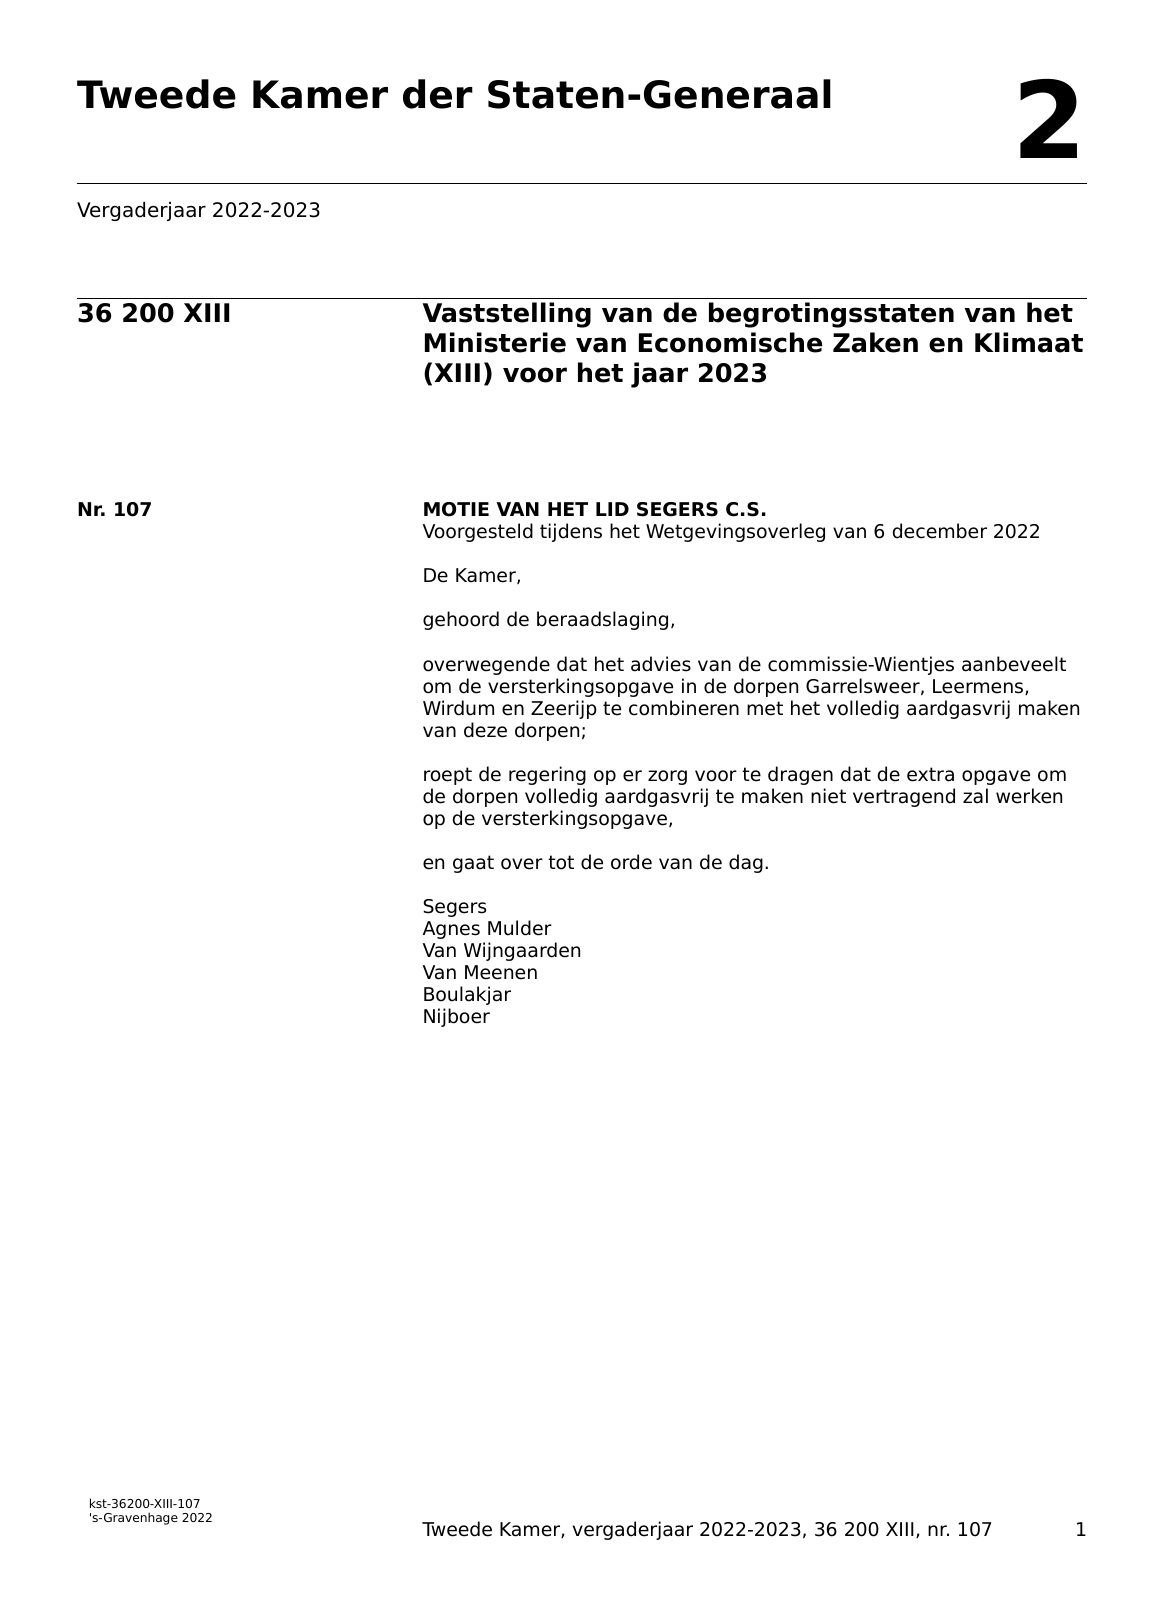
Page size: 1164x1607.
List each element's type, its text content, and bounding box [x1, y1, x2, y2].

subtitle Nr. 107 MOTIE VAN HET LID SEGERS C.S. [77, 499, 1087, 521]
text overwegende dat het advies van de commissie-Wientjes aanbeveelt om de versterkingsopgave in de dorpen Garrelsweer, Leermens, Wirdum en Zeerijp te combineren met het volledig aardgasvrij maken van deze dorpen; [422, 653, 1087, 741]
text Van Wijngaarden [422, 940, 1087, 962]
text gehoord de beraadslaging, [422, 609, 1087, 631]
text en gaat over tot de orde van de dag. [422, 852, 1087, 874]
text Segers [422, 896, 1087, 918]
text 's-Gravenhage 2022 [88, 1511, 323, 1525]
table_header Tweede Kamer der Staten-Generaal [77, 59, 886, 183]
table_header 2 [886, 59, 1087, 183]
text Nijboer [422, 1006, 1087, 1028]
text Boulakjar [422, 984, 1087, 1006]
text kst-36200-XIII-107 [88, 1497, 323, 1511]
text De Kamer, [422, 565, 1087, 587]
text Van Meenen [422, 962, 1087, 984]
text Agnes Mulder [422, 918, 1087, 940]
subtitle 36 200 XIII Vaststelling van de begrotingsstaten van het Ministerie van Economische Zaken en Klimaat (XIII) voor het jaar 2023 [77, 299, 1087, 388]
text Voorgesteld tijdens het Wetgevingsoverleg van 6 december 2022 [422, 521, 1087, 543]
text roept de regering op er zorg voor te dragen dat de extra opgave om de dorpen volledig aardgasvrij te maken niet vertragend zal werken op de versterkingsopgave, [422, 764, 1087, 829]
table_cell Vergaderjaar 2022-2023 [77, 184, 1087, 298]
